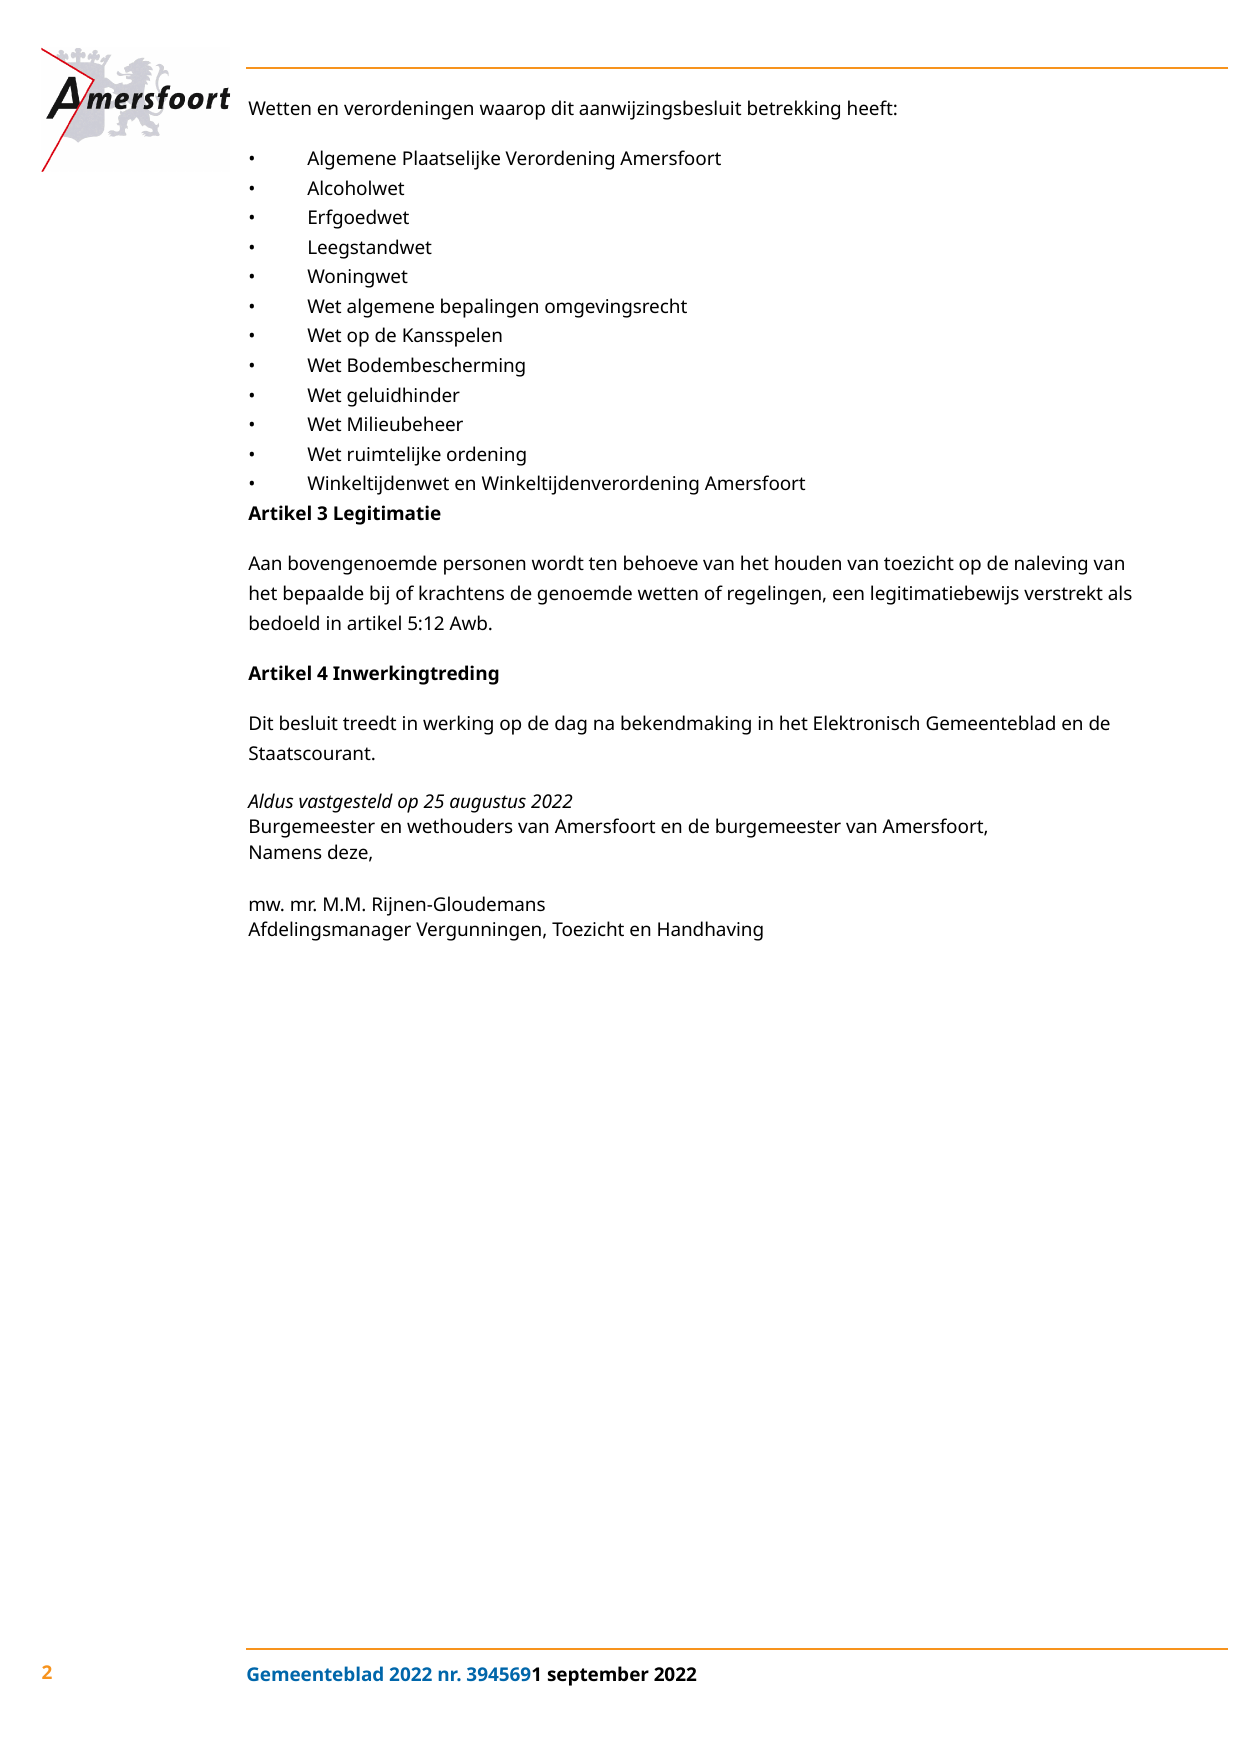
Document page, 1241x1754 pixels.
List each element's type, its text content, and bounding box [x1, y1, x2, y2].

list Wet algemene bepalingen omgevingsrecht [248, 293, 1152, 319]
text Namens deze, [248, 839, 1152, 865]
list Wet op de Kansspelen [248, 323, 1152, 348]
list Erfgoedwet [248, 204, 1152, 230]
list Wet ruimtelijke ordening [248, 441, 1152, 467]
text Dit besluit treedt in werking op de dag na bekendmaking in het Elektronisch Gemeenteblad en de Staatscourant. [248, 711, 1152, 766]
text Aan bovengenoemde personen wordt ten behoeve van het houden van toezicht op de naleving van het bepaalde bij of krachtens de genoemde wetten of regelingen, een legitimatiebewijs verstrekt als bedoeld in artikel 5:12 Awb. [248, 551, 1152, 636]
list Winkeltijdenwet en Winkeltijdenverordening Amersfoort [248, 471, 1152, 496]
list Leegstandwet [248, 234, 1152, 260]
text Wetten en verordeningen waarop dit aanwijzingsbesluit betrekking heeft: [248, 95, 1152, 121]
text Afdelingsmanager Vergunningen, Toezicht en Handhaving [248, 917, 1152, 942]
list Wet geluidhinder [248, 382, 1152, 408]
text Burgemeester en wethouders van Amersfoort en de burgemeester van Amersfoort, [248, 814, 1152, 839]
list Wet Bodembescherming [248, 352, 1152, 378]
text Aldus vastgesteld op 25 augustus 2022 [248, 788, 1152, 814]
list Algemene Plaatselijke Verordening Amersfoort [248, 145, 1152, 171]
list Woningwet [248, 263, 1152, 289]
text mw. mr. M.M. Rijnen-Gloudemans [248, 891, 1152, 917]
list Wet Milieubeheer [248, 411, 1152, 437]
text Artikel 3 Legitimatie [248, 500, 1152, 526]
list Alcoholwet [248, 175, 1152, 201]
text Artikel 4 Inwerkingtreding [248, 660, 1152, 686]
picture [41, 47, 231, 172]
